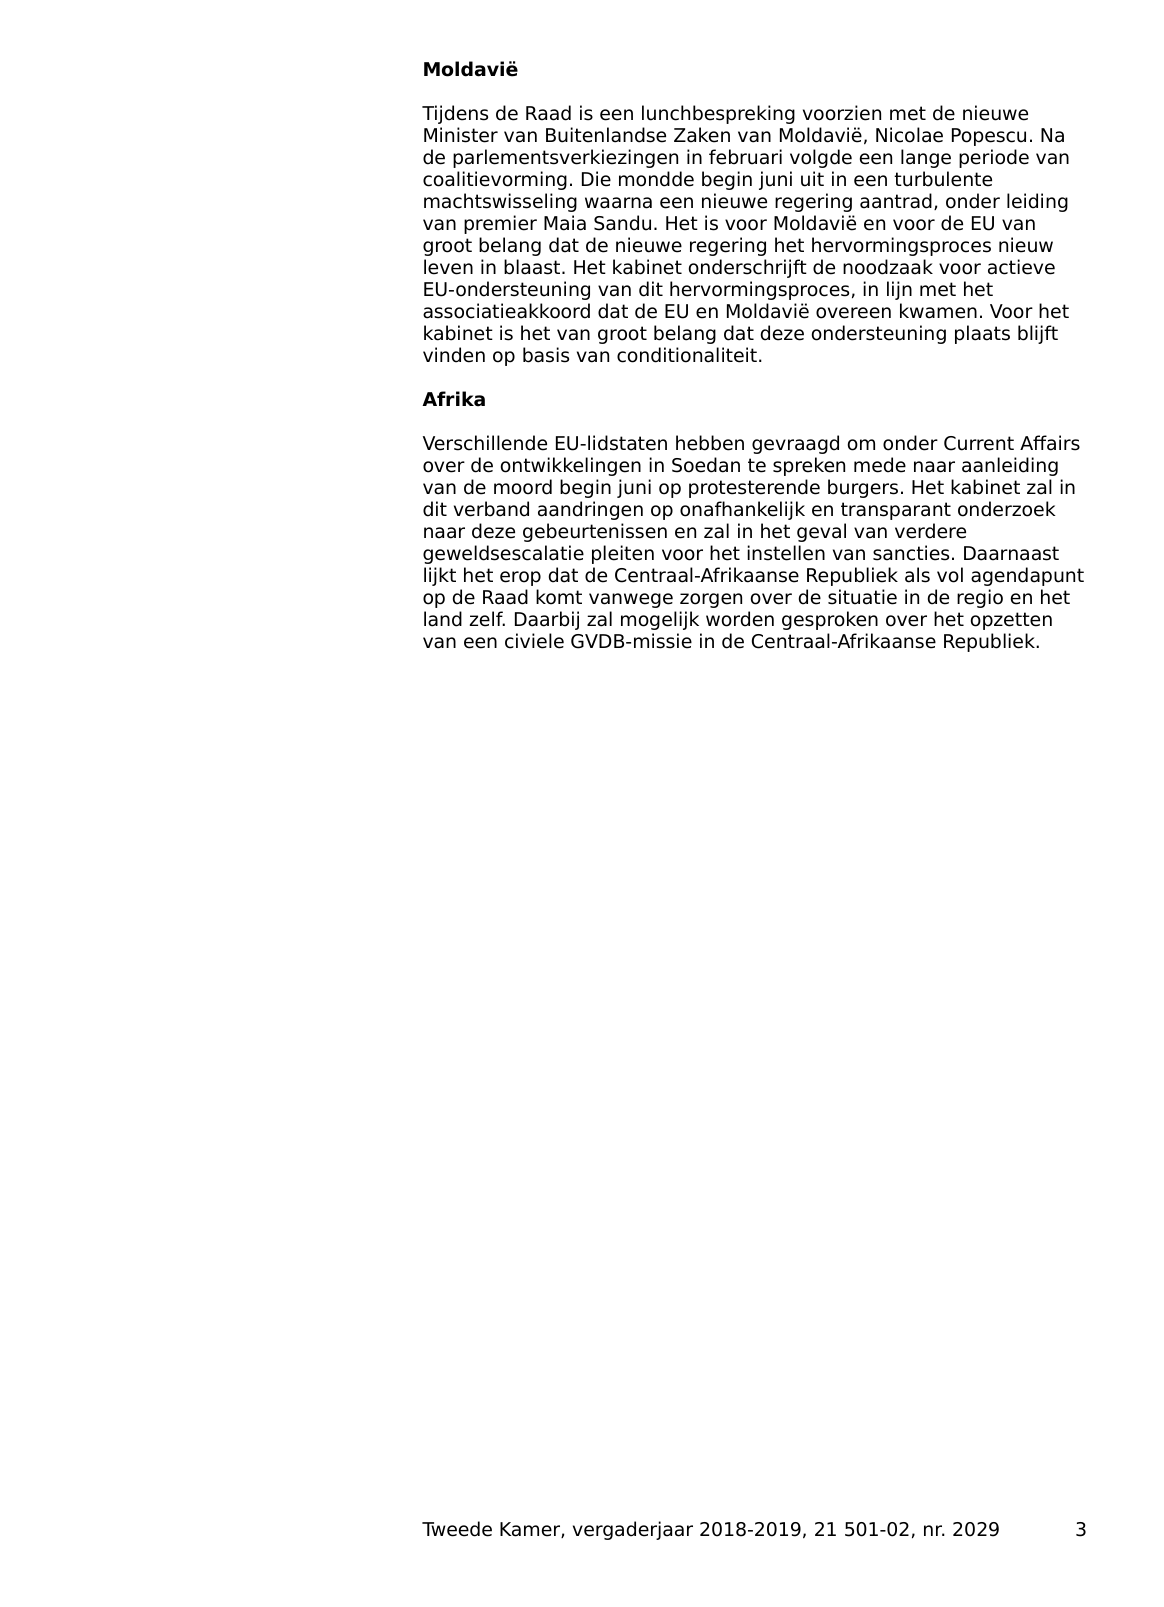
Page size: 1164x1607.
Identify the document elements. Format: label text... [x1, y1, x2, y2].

text Tijdens de Raad is een lunchbespreking voorzien met de nieuwe Minister van Buitenlandse Zaken van Moldavië, Nicolae Popescu. Na de parlementsverkiezingen in februari volgde een lange periode van coalitievorming. Die mondde begin juni uit in een turbulente machtswisseling waarna een nieuwe regering aantrad, onder leiding van premier Maia Sandu. Het is voor Moldavië en voor de EU van groot belang dat de nieuwe regering het hervormingsproces nieuw leven in blaast. Het kabinet onderschrijft de noodzaak voor actieve EU-ondersteuning van dit hervormingsproces, in lijn met het associatieakkoord dat de EU en Moldavië overeen kwamen. Voor het kabinet is het van groot belang dat deze ondersteuning plaats blijft vinden op basis van conditionaliteit. [422, 103, 1087, 367]
text Verschillende EU-lidstaten hebben gevraagd om onder Current Affairs over de ontwikkelingen in Soedan te spreken mede naar aanleiding van de moord begin juni op protesterende burgers. Het kabinet zal in dit verband aandringen op onafhankelijk en transparant onderzoek naar deze gebeurtenissen en zal in het geval van verdere geweldsescalatie pleiten voor het instellen van sancties. Daarnaast lijkt het erop dat de Centraal-Afrikaanse Republiek als vol agendapunt op de Raad komt vanwege zorgen over de situatie in de regio en het land zelf. Daarbij zal mogelijk worden gesproken over het opzetten van een civiele GVDB-missie in de Centraal-Afrikaanse Republiek. [422, 433, 1087, 653]
subtitle Afrika [422, 389, 1087, 411]
subtitle Moldavië [422, 59, 1087, 81]
